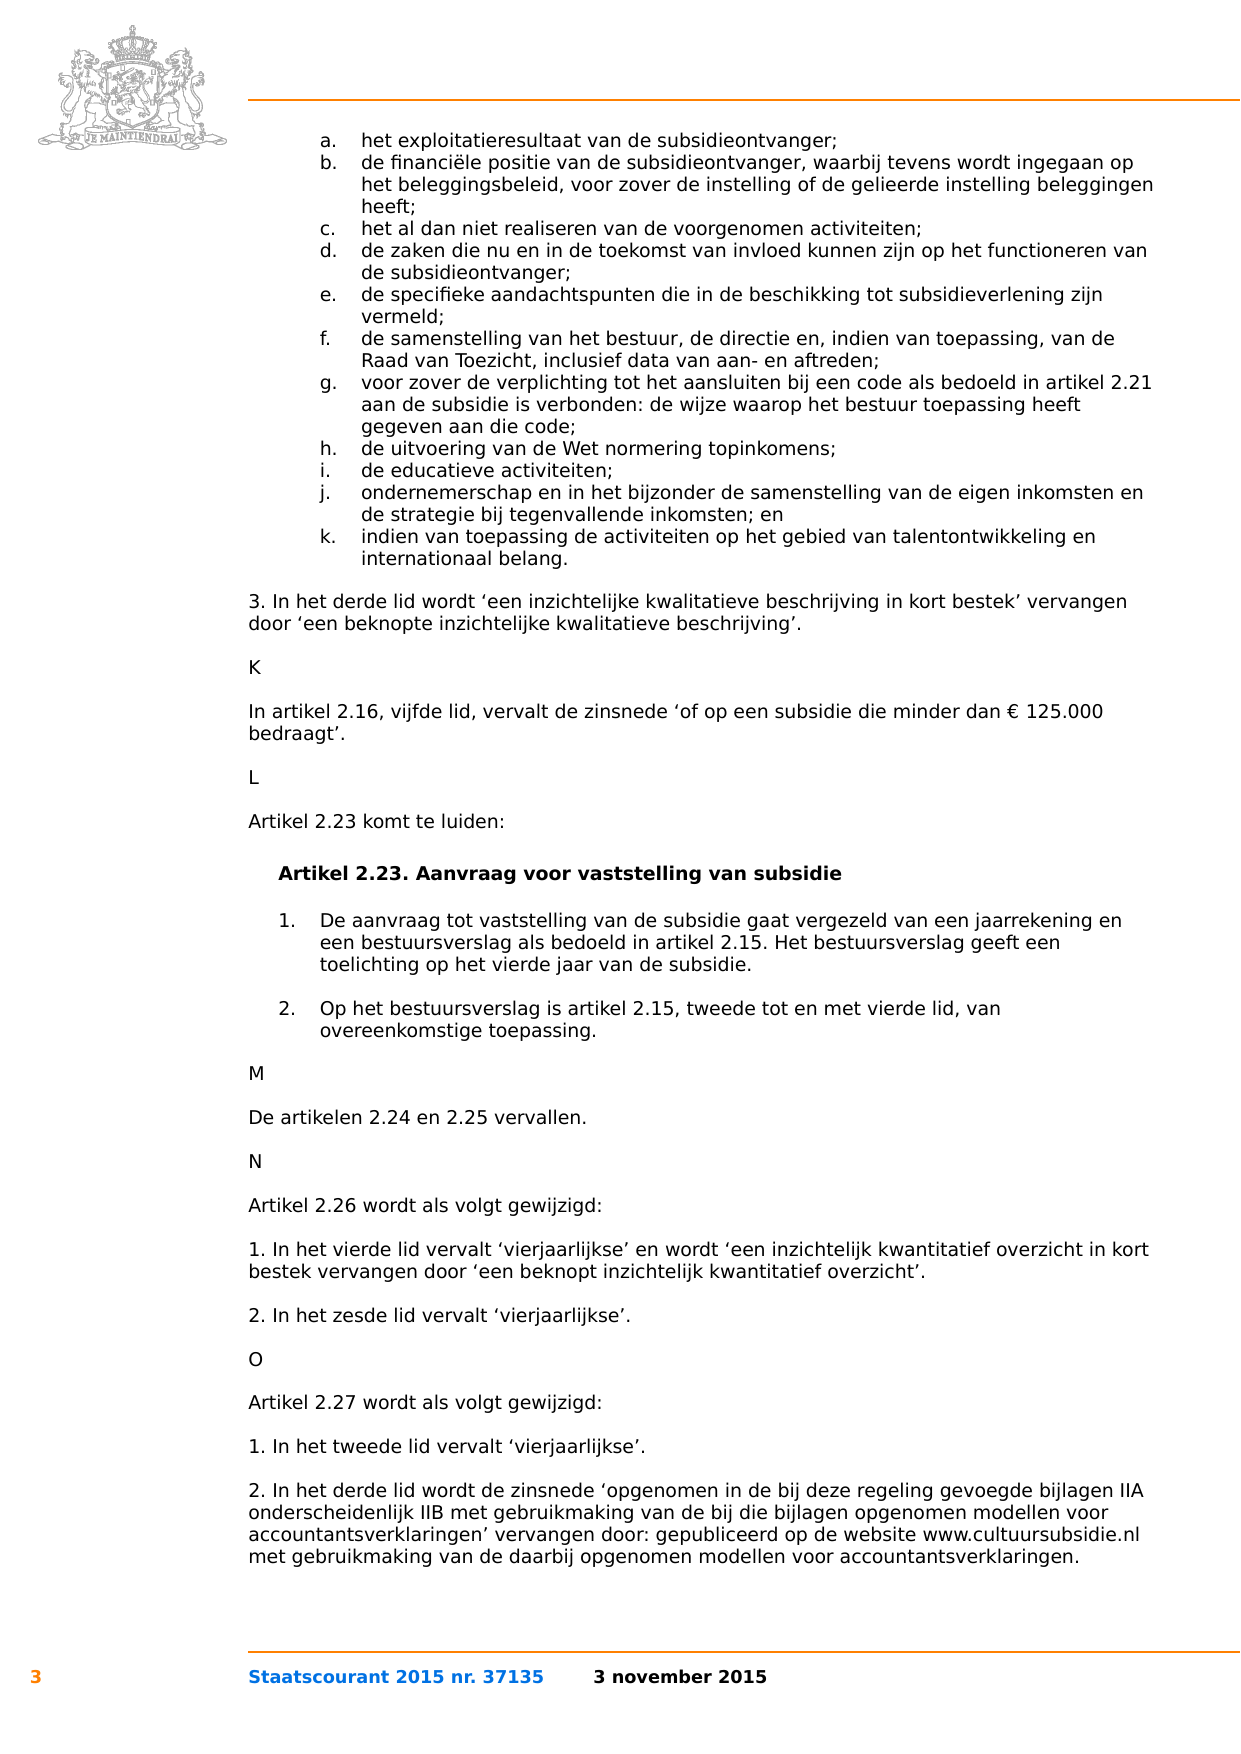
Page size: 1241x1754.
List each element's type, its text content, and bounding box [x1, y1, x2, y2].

text f. de samenstelling van het bestuur, de directie en, indien van toepassing, van de Raad van Toezicht, inclusief data van aan- en aftreden; [319, 328, 1163, 372]
text N [248, 1151, 1163, 1173]
text k. indien van toepassing de activiteiten op het gebied van talentontwikkeling en internationaal belang. [319, 526, 1163, 569]
picture [38, 25, 227, 150]
text Artikel 2.23 komt te luiden: [248, 811, 1163, 833]
text i. de educatieve activiteiten; [319, 459, 1163, 482]
text 1. In het vierde lid vervalt ‘vierjaarlijkse’ en wordt ‘een inzichtelijk kwantitatief overzicht in kort bestek vervangen door ‘een beknopt inzichtelijk kwantitatief overzicht’. [248, 1239, 1163, 1283]
text M [248, 1063, 1163, 1085]
text De artikelen 2.24 en 2.25 vervallen. [248, 1107, 1163, 1129]
text d. de zaken die nu en in de toekomst van invloed kunnen zijn op het functioneren van de subsidieontvanger; [319, 240, 1163, 284]
text e. de specifieke aandachtspunten die in de beschikking tot subsidieverlening zijn vermeld; [319, 284, 1163, 328]
text O [248, 1348, 1163, 1370]
text j. ondernemerschap en in het bijzonder de samenstelling van de eigen inkomsten en de strategie bij tegenvallende inkomsten; en [319, 482, 1163, 526]
text 2. In het derde lid wordt de zinsnede ‘opgenomen in de bij deze regeling gevoegde bijlagen IIA onderscheidenlijk IIB met gebruikmaking van de bij die bijlagen opgenomen modellen voor accountantsverklaringen’ vervangen door: gepubliceerd op de website www.cultuursubsidie.nl met gebruikmaking van de daarbij opgenomen modellen voor accountantsverklaringen. [248, 1480, 1163, 1568]
text Artikel 2.26 wordt als volgt gewijzigd: [248, 1195, 1163, 1217]
text 2. Op het bestuursverslag is artikel 2.15, tweede tot en met vierde lid, van overeenkomstige toepassing. [278, 997, 1163, 1041]
text Artikel 2.27 wordt als volgt gewijzigd: [248, 1392, 1163, 1414]
text a. het exploitatieresultaat van de subsidieontvanger; [319, 130, 1163, 152]
text 1. De aanvraag tot vaststelling van de subsidie gaat vergezeld van een jaarrekening en een bestuursverslag als bedoeld in artikel 2.15. Het bestuursverslag geeft een toelichting op het vierde jaar van de subsidie. [278, 910, 1163, 976]
text g. voor zover de verplichting tot het aansluiten bij een code als bedoeld in artikel 2.21 aan de subsidie is verbonden: de wijze waarop het bestuur toepassing heeft gegeven aan die code; [319, 372, 1163, 438]
text In artikel 2.16, vijfde lid, vervalt de zinsnede ‘of op een subsidie die minder dan € 125.000 bedraagt’. [248, 701, 1163, 745]
text 2. In het zesde lid vervalt ‘vierjaarlijkse’. [248, 1304, 1163, 1327]
subtitle Artikel 2.23. Aanvraag voor vaststelling van subsidie [278, 863, 1163, 885]
text h. de uitvoering van de Wet normering topinkomens; [319, 438, 1163, 459]
text c. het al dan niet realiseren van de voorgenomen activiteiten; [319, 218, 1163, 240]
text L [248, 767, 1163, 789]
text 3. In het derde lid wordt ‘een inzichtelijke kwalitatieve beschrijving in kort bestek’ vervangen door ‘een beknopte inzichtelijke kwalitatieve beschrijving’. [248, 591, 1163, 635]
text K [248, 657, 1163, 679]
text b. de financiële positie van de subsidieontvanger, waarbij tevens wordt ingegaan op het beleggingsbeleid, voor zover de instelling of de gelieerde instelling beleggingen heeft; [319, 152, 1163, 218]
text 1. In het tweede lid vervalt ‘vierjaarlijkse’. [248, 1436, 1163, 1458]
